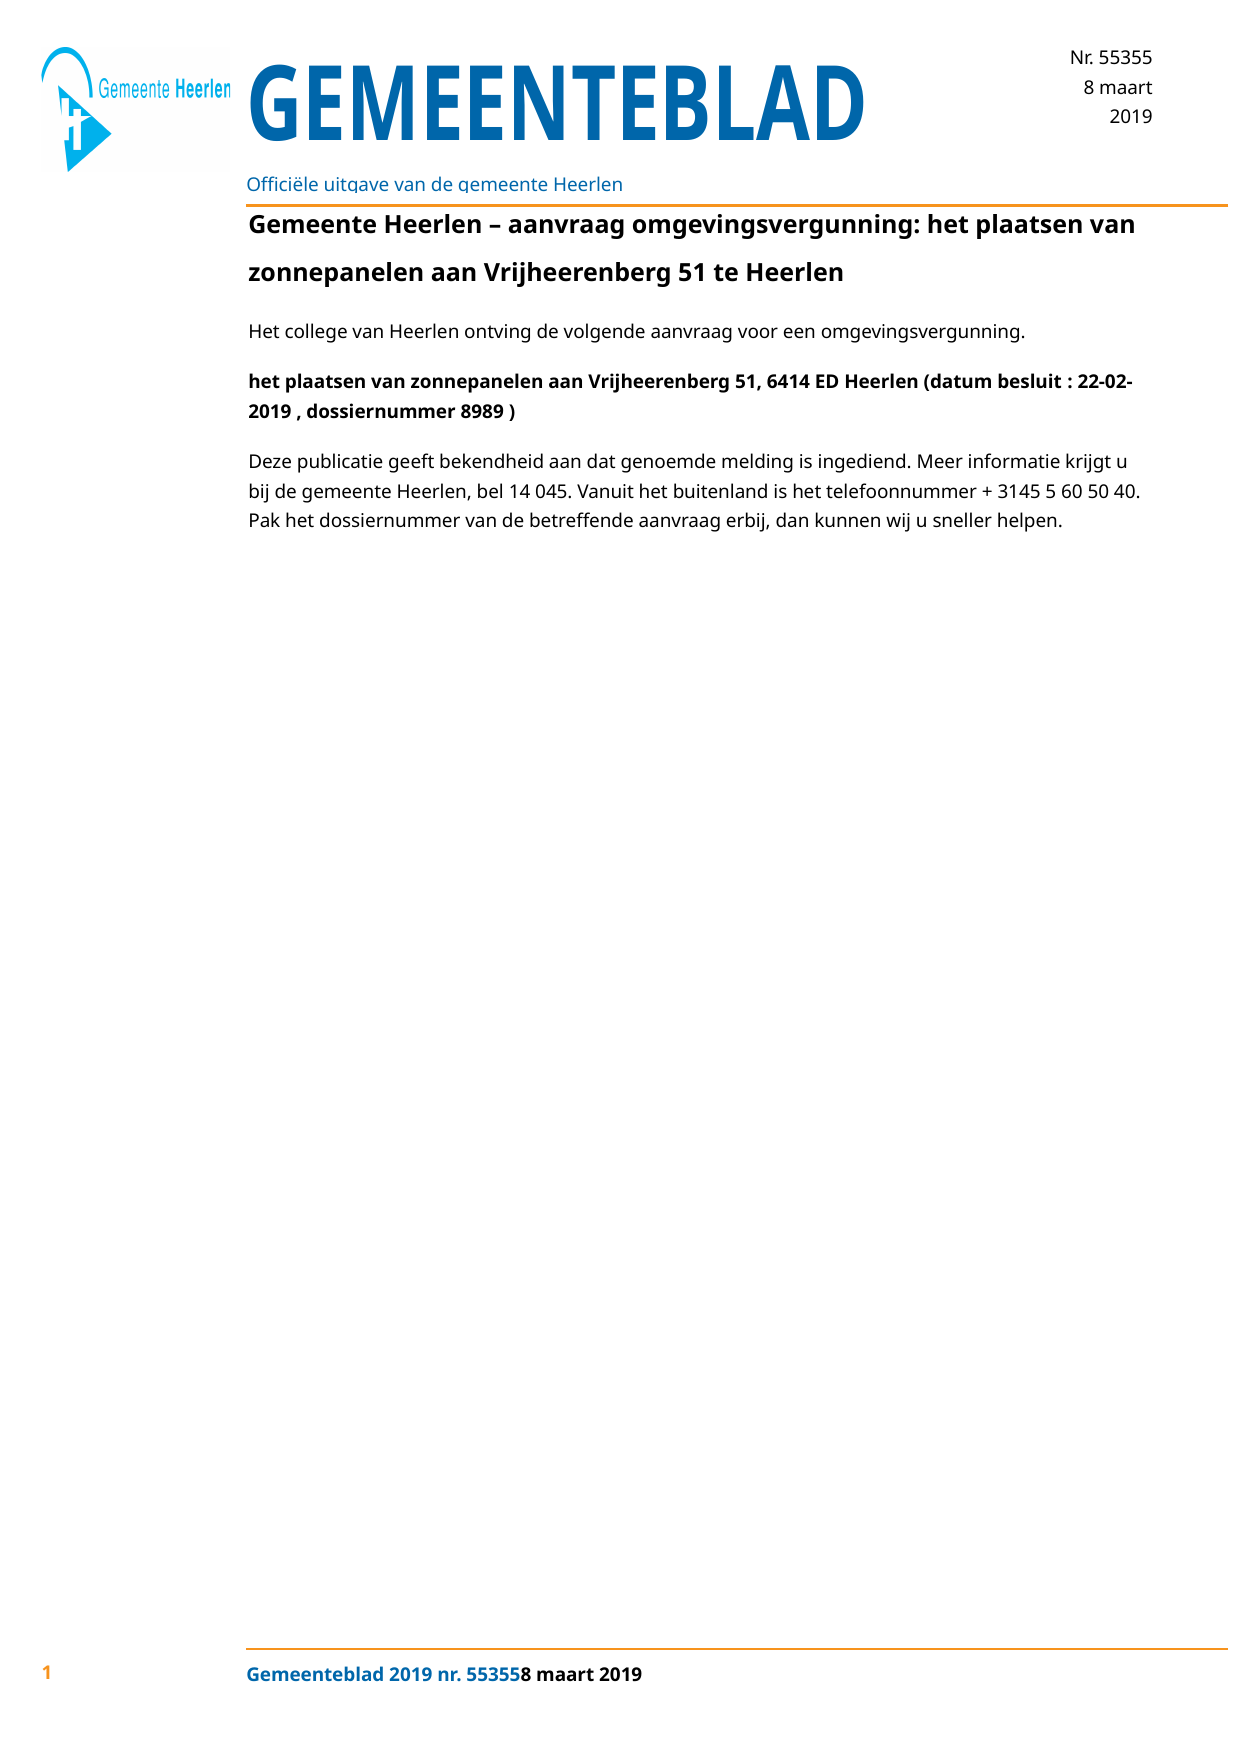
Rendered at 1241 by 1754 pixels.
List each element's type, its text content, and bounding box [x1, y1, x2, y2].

text het plaatsen van zonnepanelen aan Vrijheerenberg 51, 6414 ED Heerlen (datum besluit : 22-02-2019 , dossiernummer 8989 ) [248, 368, 1152, 424]
picture [41, 47, 58, 70]
text Deze publicatie geeft bekendheid aan dat genoemde melding is ingediend. Meer informatie krijgt u bij de gemeente Heerlen, bel 14 045. Vanuit het buitenland is het telefoonnummer + 3145 5 60 50 40. Pak het dossiernummer van de betreffende aanvraag erbij, dan kunnen wij u sneller helpen. [248, 448, 1152, 533]
text Het college van Heerlen ontving de volgende aanvraag voor een omgevingsvergunning. [248, 318, 1152, 344]
picture [41, 47, 231, 172]
text Gemeente Heerlen – aanvraag omgevingsvergunning: het plaatsen van zonnepanelen aan Vrijheerenberg 51 te Heerlen [248, 207, 1152, 288]
